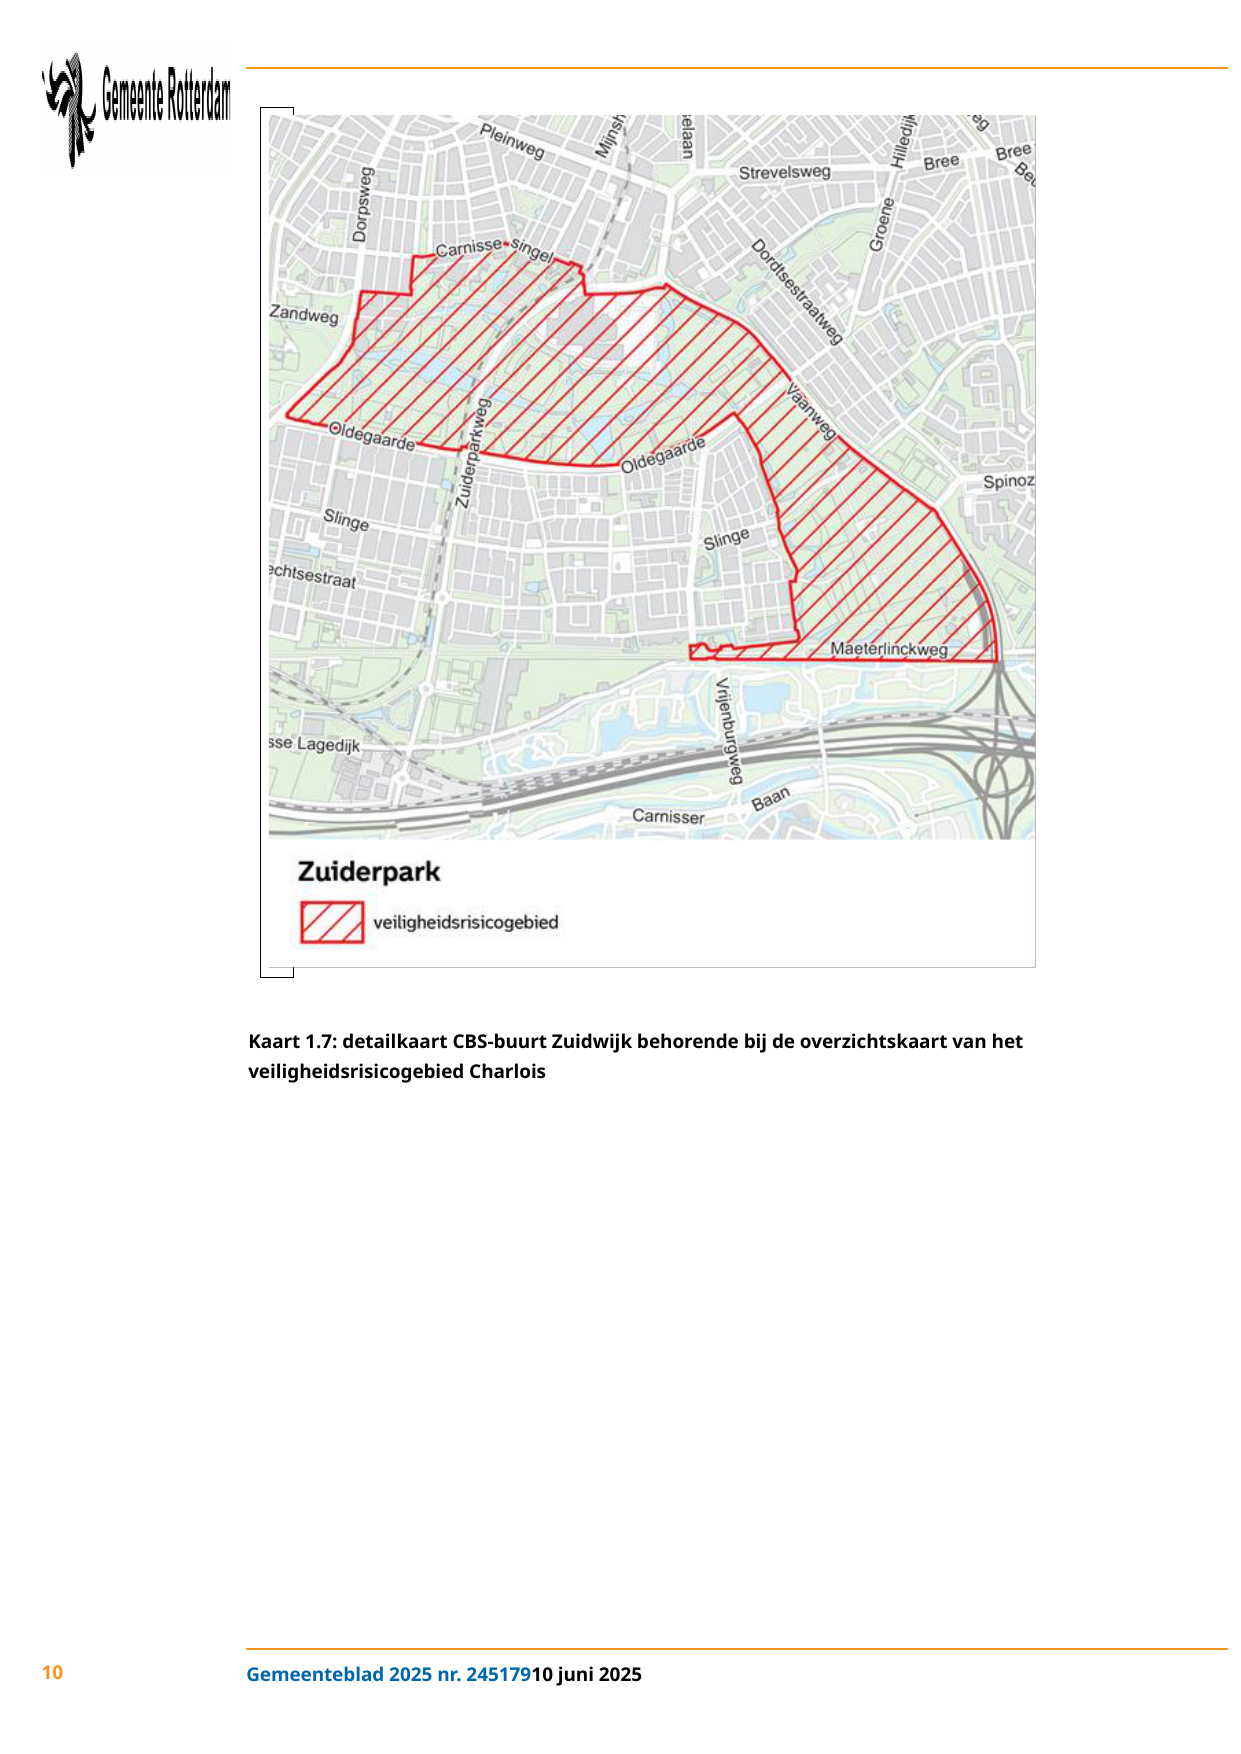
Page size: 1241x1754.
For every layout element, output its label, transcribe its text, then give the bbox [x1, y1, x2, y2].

picture [268, 115, 1037, 969]
picture [41, 47, 231, 172]
text Kaart 1.7: detailkaart CBS-buurt Zuidwijk behorende bij de overzichtskaart van het veiligheidsrisicogebied Charlois [248, 1028, 1152, 1083]
